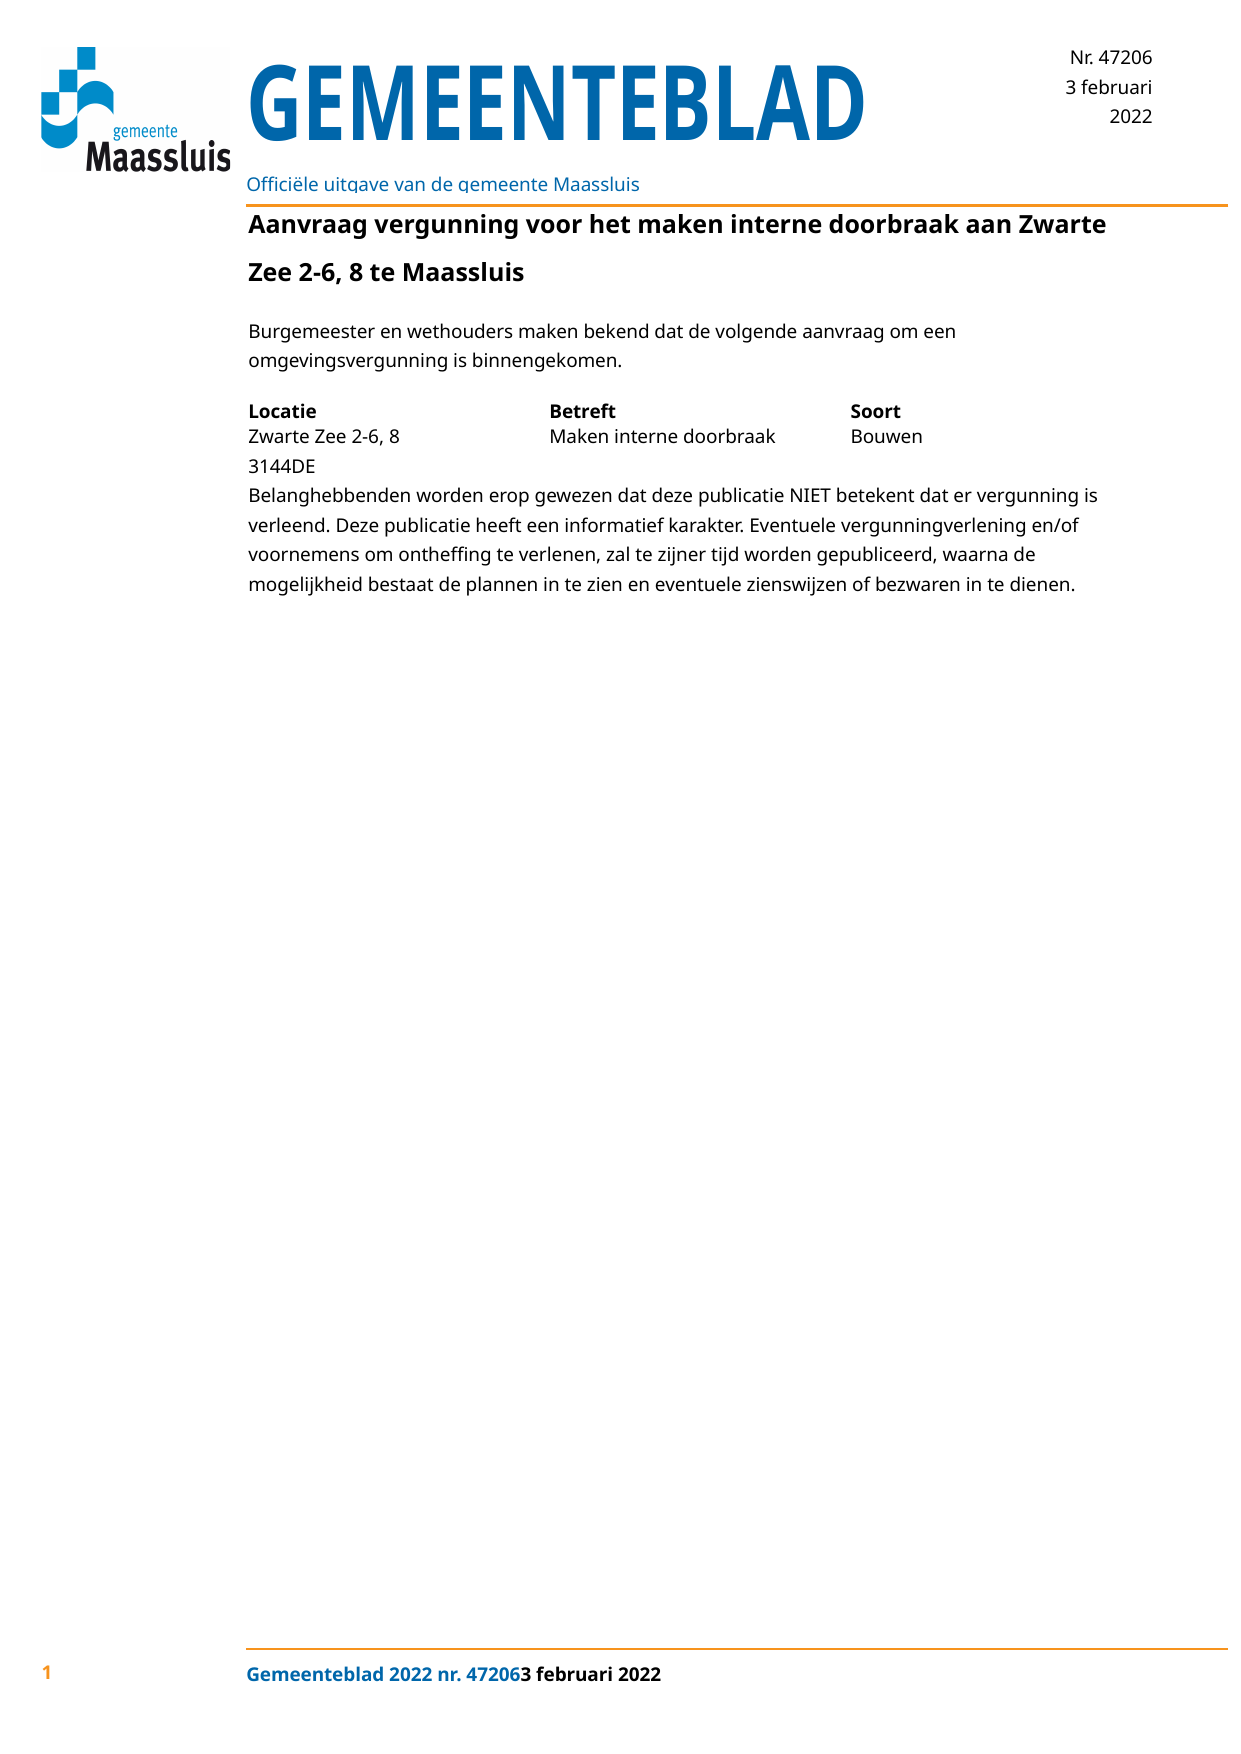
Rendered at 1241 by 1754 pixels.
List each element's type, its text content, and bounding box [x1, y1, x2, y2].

table_cell Maken interne doorbraak [549, 424, 850, 479]
table_header Soort [850, 398, 1152, 424]
text Belanghebbenden worden erop gewezen dat deze publicatie NIET betekent dat er vergunning is verleend. Deze publicatie heeft een informatief karakter. Eventuele vergunningverlening en/of voornemens om ontheffing te verlenen, zal te zijner tijd worden gepubliceerd, waarna de mogelijkheid bestaat de plannen in te zien en eventuele zienswijzen of bezwaren in te dienen. [248, 482, 1152, 597]
picture [41, 47, 77, 92]
table_header Locatie [248, 398, 549, 424]
picture [41, 47, 231, 172]
table_header Betreft [549, 398, 850, 424]
table_cell Bouwen [850, 424, 1152, 479]
text Burgemeester en wethouders maken bekend dat de volgende aanvraag om een omgevingsvergunning is binnengekomen. [248, 318, 1152, 373]
table_cell Zwarte Zee 2-6, 8 3144DE [248, 424, 549, 479]
text Aanvraag vergunning voor het maken interne doorbraak aan Zwarte Zee 2-6, 8 te Maassluis [248, 207, 1152, 288]
